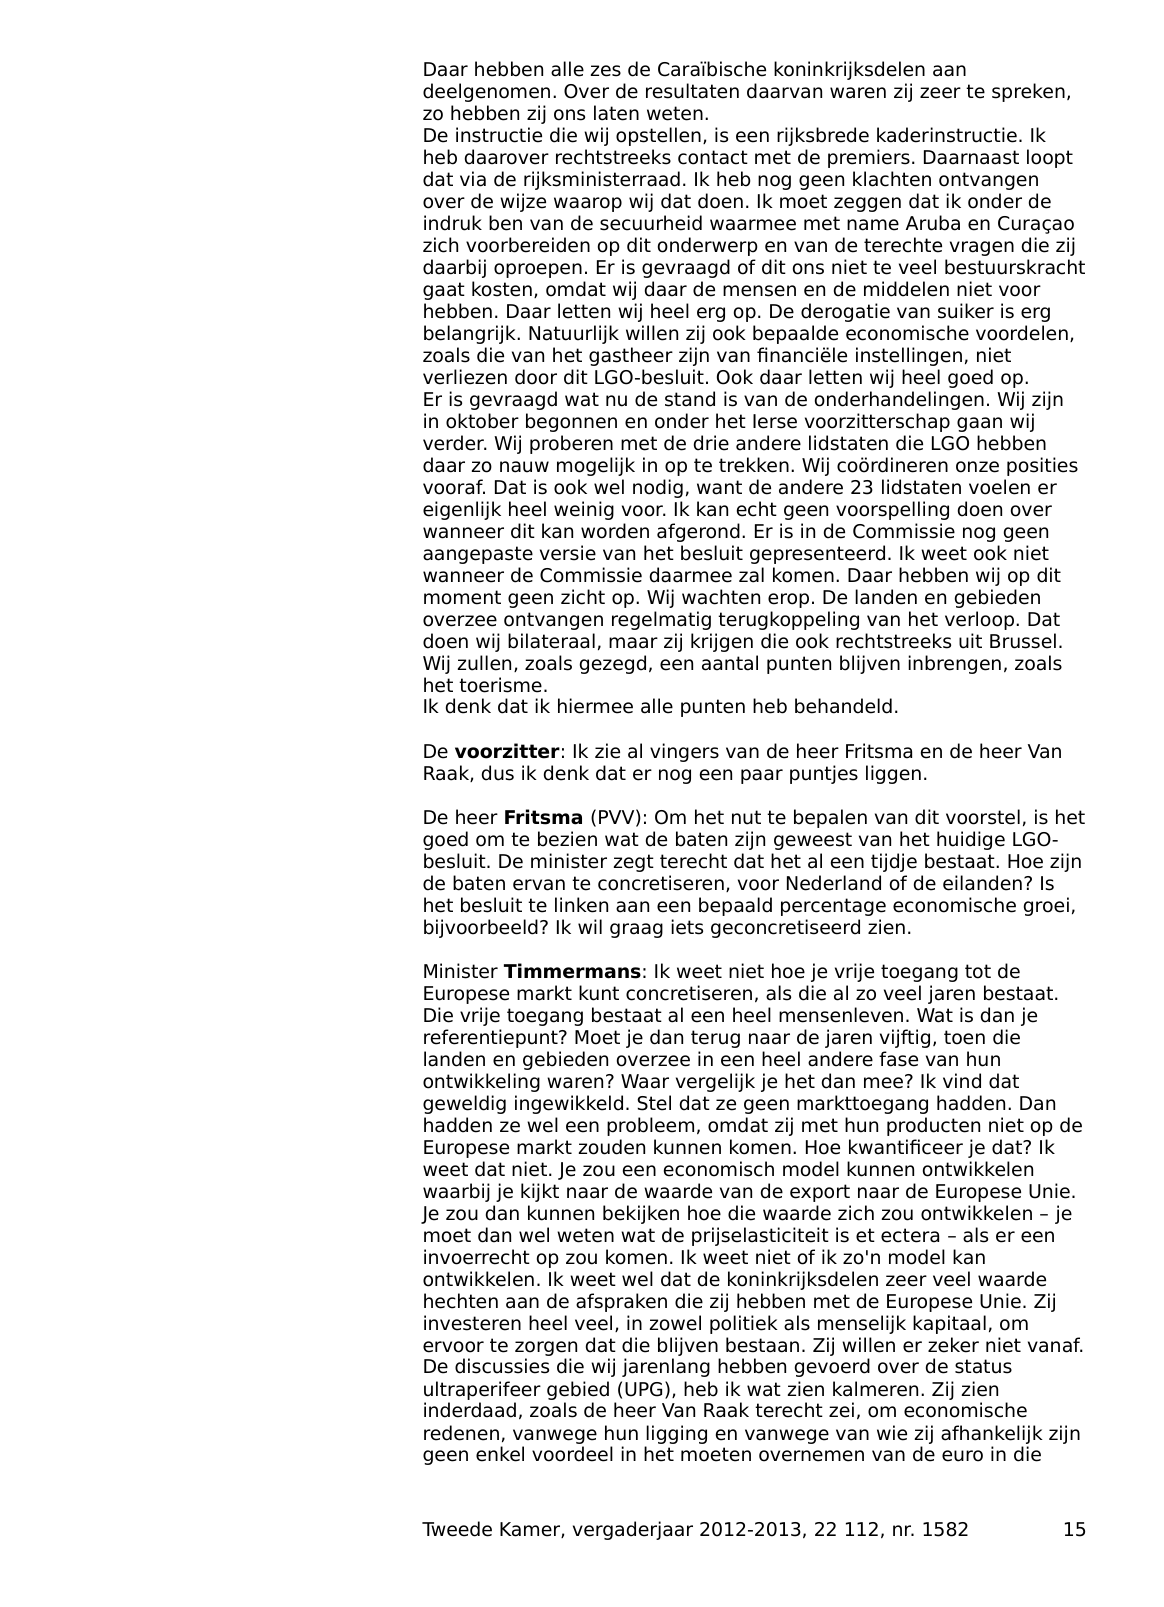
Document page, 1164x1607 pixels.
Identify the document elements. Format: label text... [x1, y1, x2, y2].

text Ik denk dat ik hiermee alle punten heb behandeld. [422, 696, 1087, 718]
text Er is gevraagd wat nu de stand is van de onderhandelingen. Wij zijn in oktober begonnen en onder het Ierse voorzitterschap gaan wij verder. Wij proberen met de drie andere lidstaten die LGO hebben daar zo nauw mogelijk in op te trekken. Wij coördineren onze posities vooraf. Dat is ook wel nodig, want de andere 23 lidstaten voelen er eigenlijk heel weinig voor. Ik kan echt geen voorspelling doen over wanneer dit kan worden afgerond. Er is in de Commissie nog geen aangepaste versie van het besluit gepresenteerd. Ik weet ook niet wanneer de Commissie daarmee zal komen. Daar hebben wij op dit moment geen zicht op. Wij wachten erop. De landen en gebieden overzee ontvangen regelmatig terugkoppeling van het verloop. Dat doen wij bilateraal, maar zij krijgen die ook rechtstreeks uit Brussel. Wij zullen, zoals gezegd, een aantal punten blijven inbrengen, zoals het toerisme. [422, 389, 1087, 696]
text Minister Timmermans: Ik weet niet hoe je vrije toegang tot de Europese markt kunt concretiseren, als die al zo veel jaren bestaat. Die vrije toegang bestaat al een heel mensenleven. Wat is dan je referentiepunt? Moet je dan terug naar de jaren vijftig, toen die landen en gebieden overzee in een heel andere fase van hun ontwikkeling waren? Waar vergelijk je het dan mee? Ik vind dat geweldig ingewikkeld. Stel dat ze geen markttoegang hadden. Dan hadden ze wel een probleem, omdat zij met hun producten niet op de Europese markt zouden kunnen komen. Hoe kwantificeer je dat? Ik weet dat niet. Je zou een economisch model kunnen ontwikkelen waarbij je kijkt naar de waarde van de export naar de Europese Unie. Je zou dan kunnen bekijken hoe die waarde zich zou ontwikkelen – je moet dan wel weten wat de prijselasticiteit is et ectera – als er een invoerrecht op zou komen. Ik weet niet of ik zo'n model kan ontwikkelen. Ik weet wel dat de koninkrijksdelen zeer veel waarde hechten aan de afspraken die zij hebben met de Europese Unie. Zij investeren heel veel, in zowel politiek als menselijk kapitaal, om ervoor te zorgen dat die blijven bestaan. Zij willen er zeker niet vanaf. [422, 961, 1087, 1356]
text De heer Fritsma (PVV): Om het nut te bepalen van dit voorstel, is het goed om te bezien wat de baten zijn geweest van het huidige LGO-besluit. De minister zegt terecht dat het al een tijdje bestaat. Hoe zijn de baten ervan te concretiseren, voor Nederland of de eilanden? Is het besluit te linken aan een bepaald percentage economische groei, bijvoorbeeld? Ik wil graag iets geconcretiseerd zien. [422, 807, 1087, 939]
text De instructie die wij opstellen, is een rijksbrede kaderinstructie. Ik heb daarover rechtstreeks contact met de premiers. Daarnaast loopt dat via de rijksministerraad. Ik heb nog geen klachten ontvangen over de wijze waarop wij dat doen. Ik moet zeggen dat ik onder de indruk ben van de secuurheid waarmee met name Aruba en Curaçao zich voorbereiden op dit onderwerp en van de terechte vragen die zij daarbij oproepen. Er is gevraagd of dit ons niet te veel bestuurskracht gaat kosten, omdat wij daar de mensen en de middelen niet voor hebben. Daar letten wij heel erg op. De derogatie van suiker is erg belangrijk. Natuurlijk willen zij ook bepaalde economische voordelen, zoals die van het gastheer zijn van financiële instellingen, niet verliezen door dit LGO-besluit. Ook daar letten wij heel goed op. [422, 125, 1087, 389]
text De discussies die wij jarenlang hebben gevoerd over de status ultraperifeer gebied (UPG), heb ik wat zien kalmeren. Zij zien inderdaad, zoals de heer Van Raak terecht zei, om economische redenen, vanwege hun ligging en vanwege van wie zij afhankelijk zijn geen enkel voordeel in het moeten overnemen van de euro in die [422, 1356, 1087, 1466]
text Daar hebben alle zes de Caraïbische koninkrijksdelen aan deelgenomen. Over de resultaten daarvan waren zij zeer te spreken, zo hebben zij ons laten weten. [422, 59, 1087, 125]
text De voorzitter: Ik zie al vingers van de heer Fritsma en de heer Van Raak, dus ik denk dat er nog een paar puntjes liggen. [422, 741, 1087, 784]
